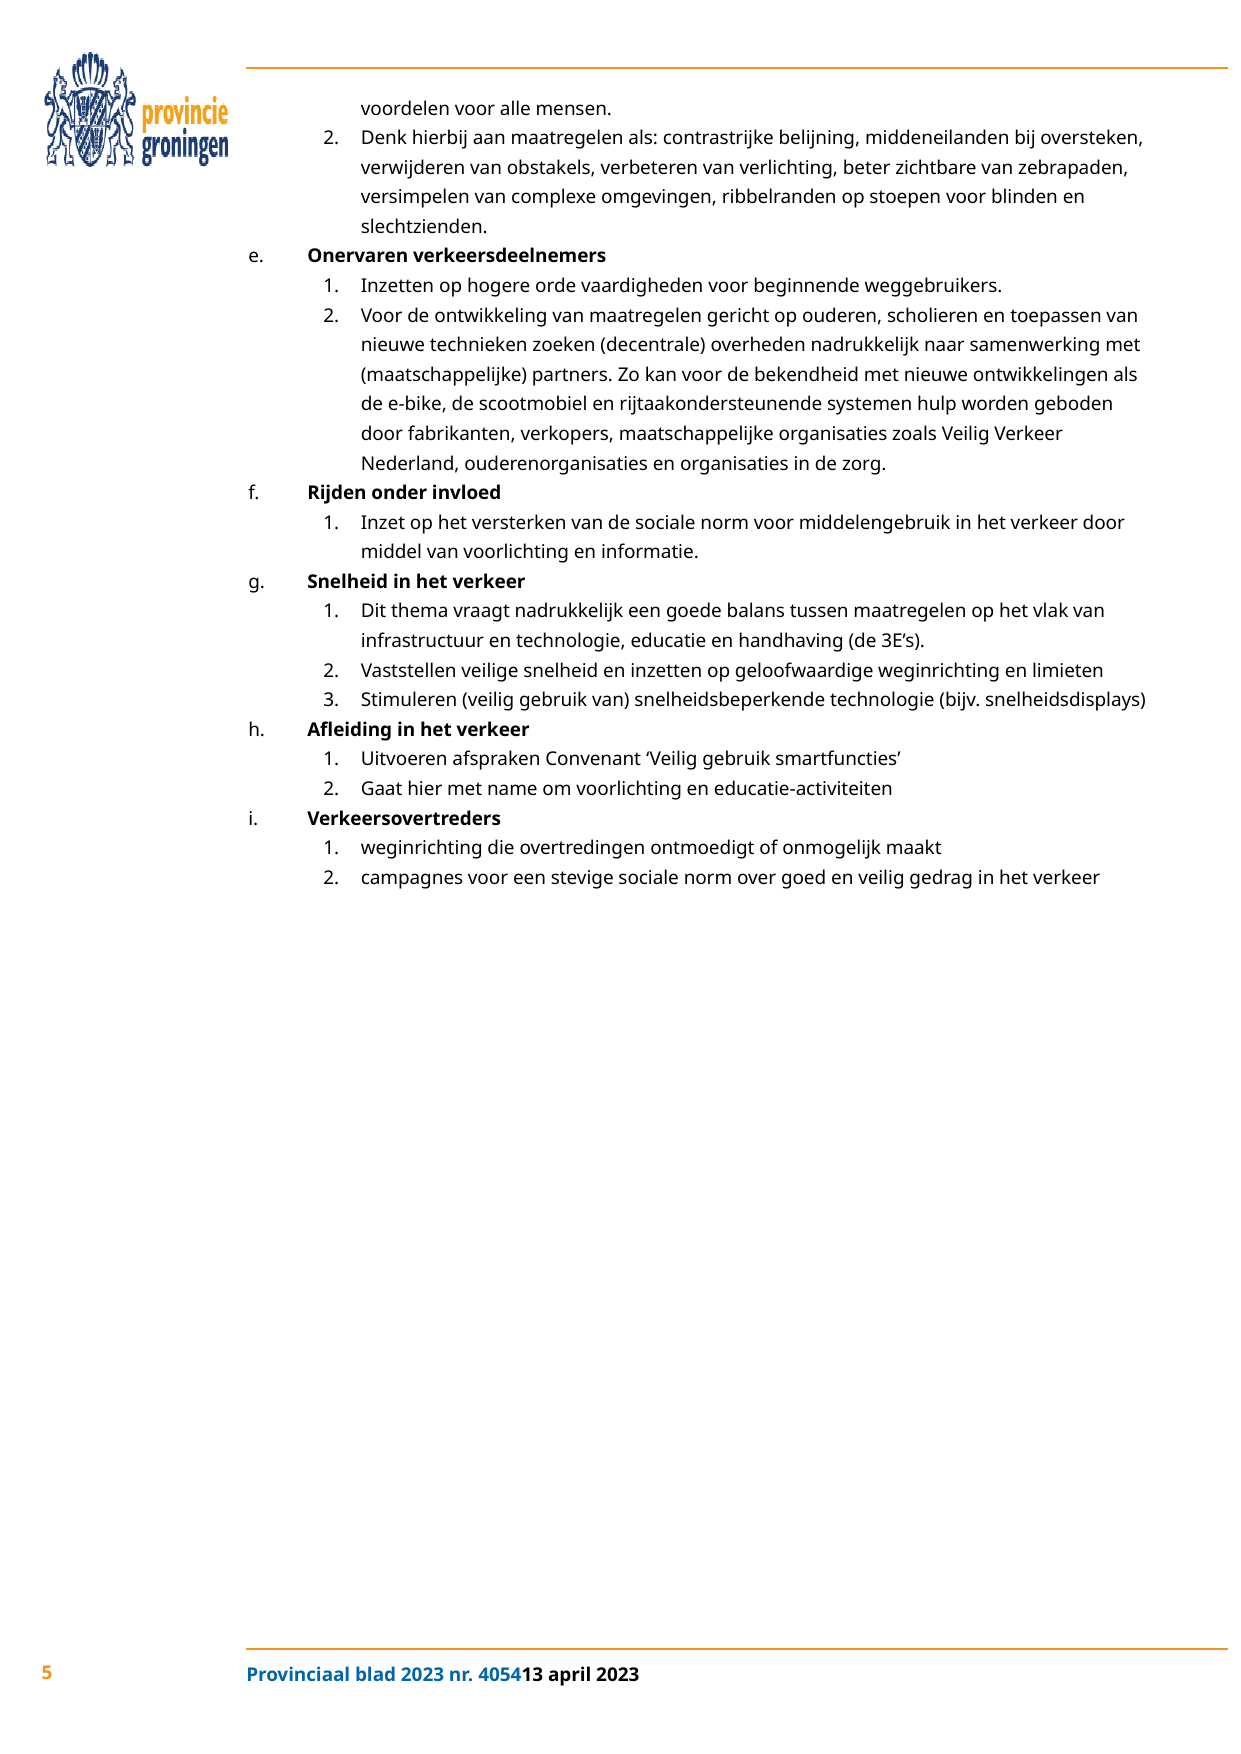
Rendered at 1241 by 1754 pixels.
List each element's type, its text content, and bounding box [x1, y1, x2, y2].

list voordelen voor alle mensen. [323, 95, 1152, 121]
list weginrichting die overtredingen ontmoedigt of onmogelijk maakt [323, 834, 1152, 860]
list Stimuleren (veilig gebruik van) snelheidsbeperkende technologie (bijv. snelheidsdisplays) [323, 686, 1152, 712]
list Onervaren verkeersdeelnemers [248, 243, 1152, 268]
list Inzet op het versterken van de sociale norm voor middelengebruik in het verkeer door middel van voorlichting en informatie. [323, 509, 1152, 564]
list Uitvoeren afspraken Convenant ‘Veilig gebruik smartfuncties’ [323, 746, 1152, 771]
list Verkeersovertreders [248, 805, 1152, 831]
list Voor de ontwikkeling van maatregelen gericht op ouderen, scholieren en toepassen van nieuwe technieken zoeken (decentrale) overheden nadrukkelijk naar samenwerking met (maatschappelijke) partners. Zo kan voor de bekendheid met nieuwe ontwikkelingen als de e-bike, de scootmobiel en rijtaakondersteunende systemen hulp worden geboden door fabrikanten, verkopers, maatschappelijke organisaties zoals Veilig Verkeer Nederland, ouderenorganisaties en organisaties in de zorg. [323, 302, 1152, 476]
list Snelheid in het verkeer [248, 568, 1152, 594]
list Vaststellen veilige snelheid en inzetten op geloofwaardige weginrichting en limieten [323, 657, 1152, 683]
list campagnes voor een stevige sociale norm over goed en veilig gedrag in het verkeer [323, 864, 1152, 890]
list Afleiding in het verkeer [248, 716, 1152, 742]
list Rijden onder invloed [248, 479, 1152, 505]
list Gaat hier met name om voorlichting en educatie-activiteiten [323, 775, 1152, 801]
list Inzetten op hogere orde vaardigheden voor beginnende weggebruikers. [323, 272, 1152, 298]
list Dit thema vraagt nadrukkelijk een goede balans tussen maatregelen op het vlak van infrastructuur en technologie, educatie en handhaving (de 3E’s). [323, 598, 1152, 653]
list Denk hierbij aan maatregelen als: contrastrijke belijning, middeneilanden bij oversteken, verwijderen van obstakels, verbeteren van verlichting, beter zichtbare van zebrapaden, versimpelen van complexe omgevingen, ribbelranden op stoepen voor blinden en slechtzienden. [323, 124, 1152, 239]
picture [41, 47, 231, 172]
